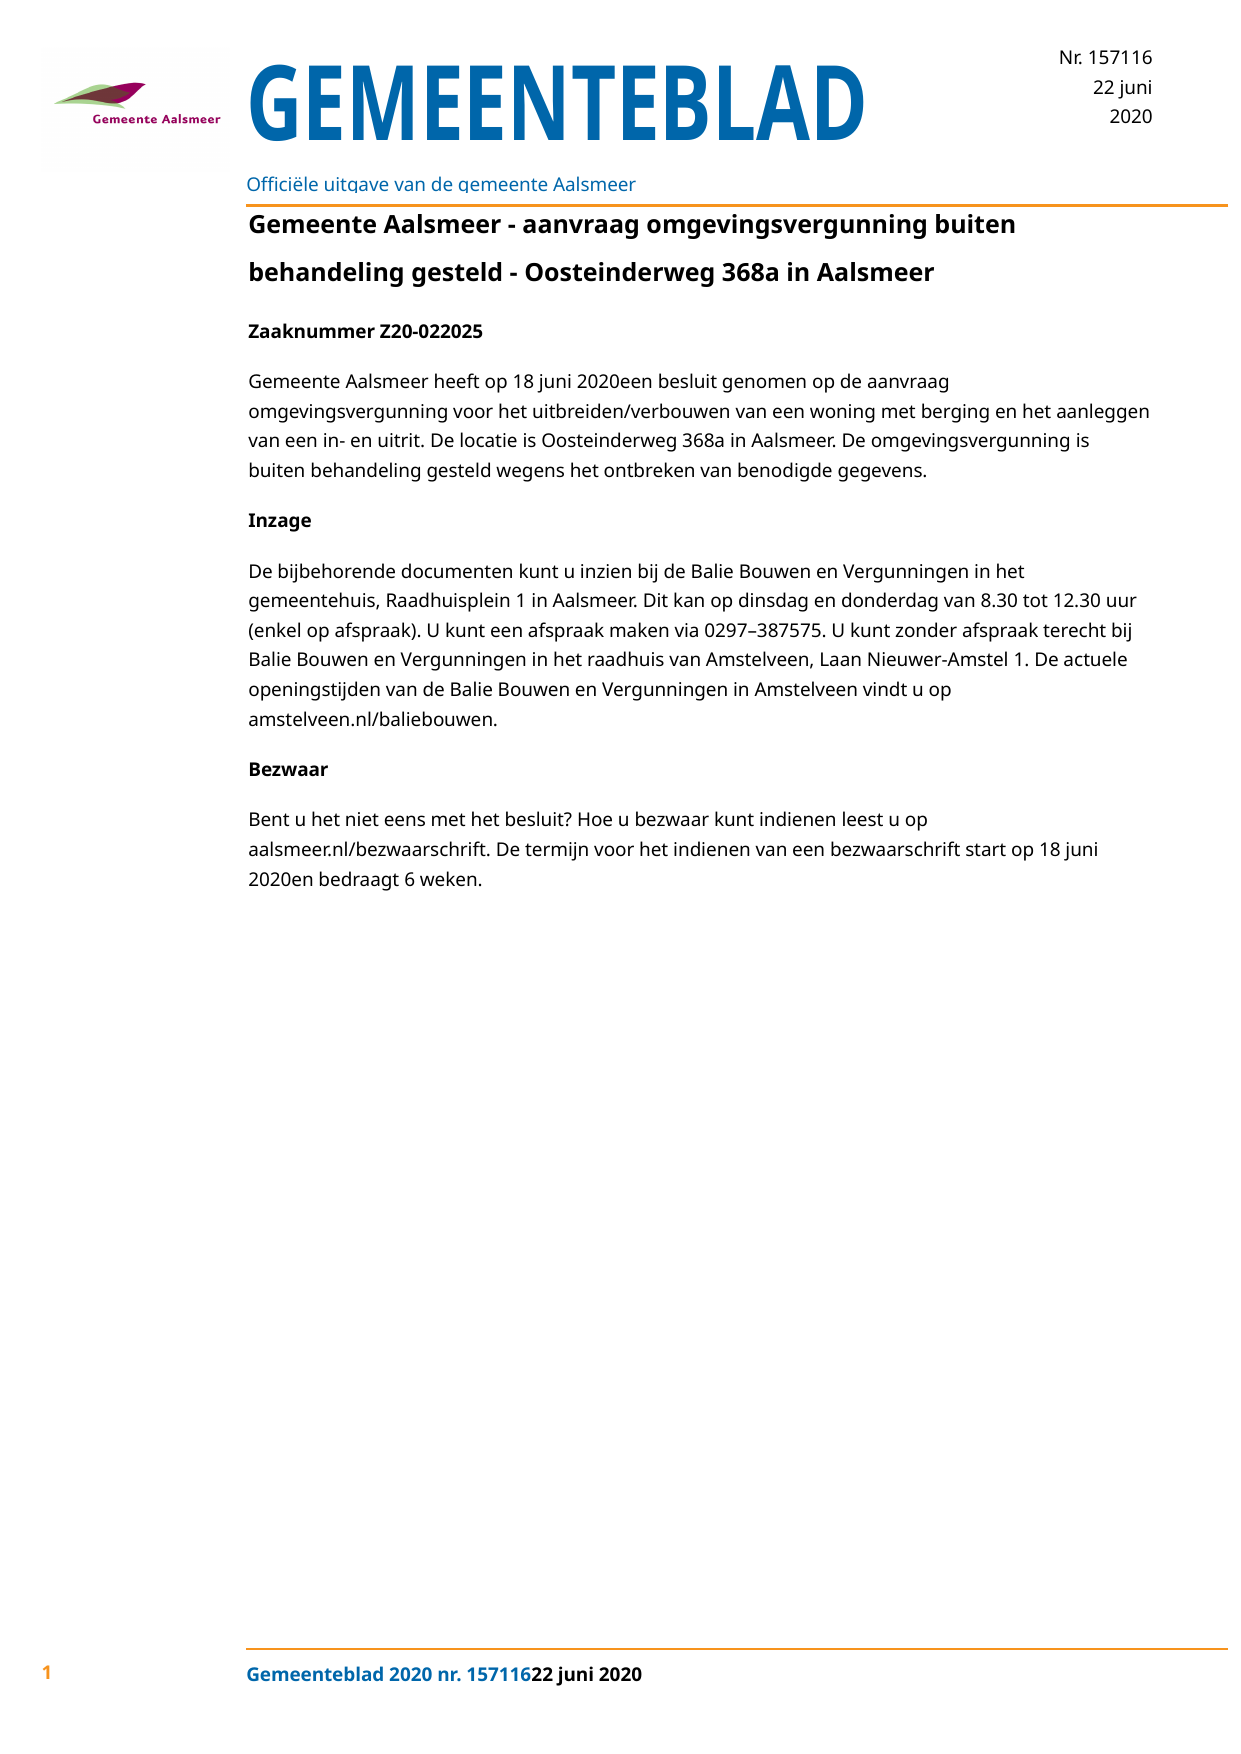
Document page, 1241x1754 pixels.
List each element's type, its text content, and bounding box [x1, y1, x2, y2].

picture [41, 47, 231, 172]
text Gemeente Aalsmeer - aanvraag omgevingsvergunning buiten behandeling gesteld - Oosteinderweg 368a in Aalsmeer [248, 207, 1152, 288]
text Zaaknummer Z20-022025 [248, 318, 1152, 344]
text Bezwaar [248, 756, 1152, 782]
text Bent u het niet eens met het besluit? Hoe u bezwaar kunt indienen leest u op aalsmeer.nl/bezwaarschrift. De termijn voor het indienen van een bezwaarschrift start op 18 juni 2020en bedraagt 6 weken. [248, 807, 1152, 892]
text Inzage [248, 507, 1152, 533]
text De bijbehorende documenten kunt u inzien bij de Balie Bouwen en Vergunningen in het gemeentehuis, Raadhuisplein 1 in Aalsmeer. Dit kan op dinsdag en donderdag van 8.30 tot 12.30 uur (enkel op afspraak). U kunt een afspraak maken via 0297–387575. U kunt zonder afspraak terecht bij Balie Bouwen en Vergunningen in het raadhuis van Amstelveen, Laan Nieuwer-Amstel 1. De actuele openingstijden van de Balie Bouwen en Vergunningen in Amstelveen vindt u op amstelveen.nl/baliebouwen. [248, 558, 1152, 732]
text Gemeente Aalsmeer heeft op 18 juni 2020een besluit genomen op de aanvraag omgevingsvergunning voor het uitbreiden/verbouwen van een woning met berging en het aanleggen van een in- en uitrit. De locatie is Oosteinderweg 368a in Aalsmeer. De omgevingsvergunning is buiten behandeling gesteld wegens het ontbreken van benodigde gegevens. [248, 368, 1152, 483]
